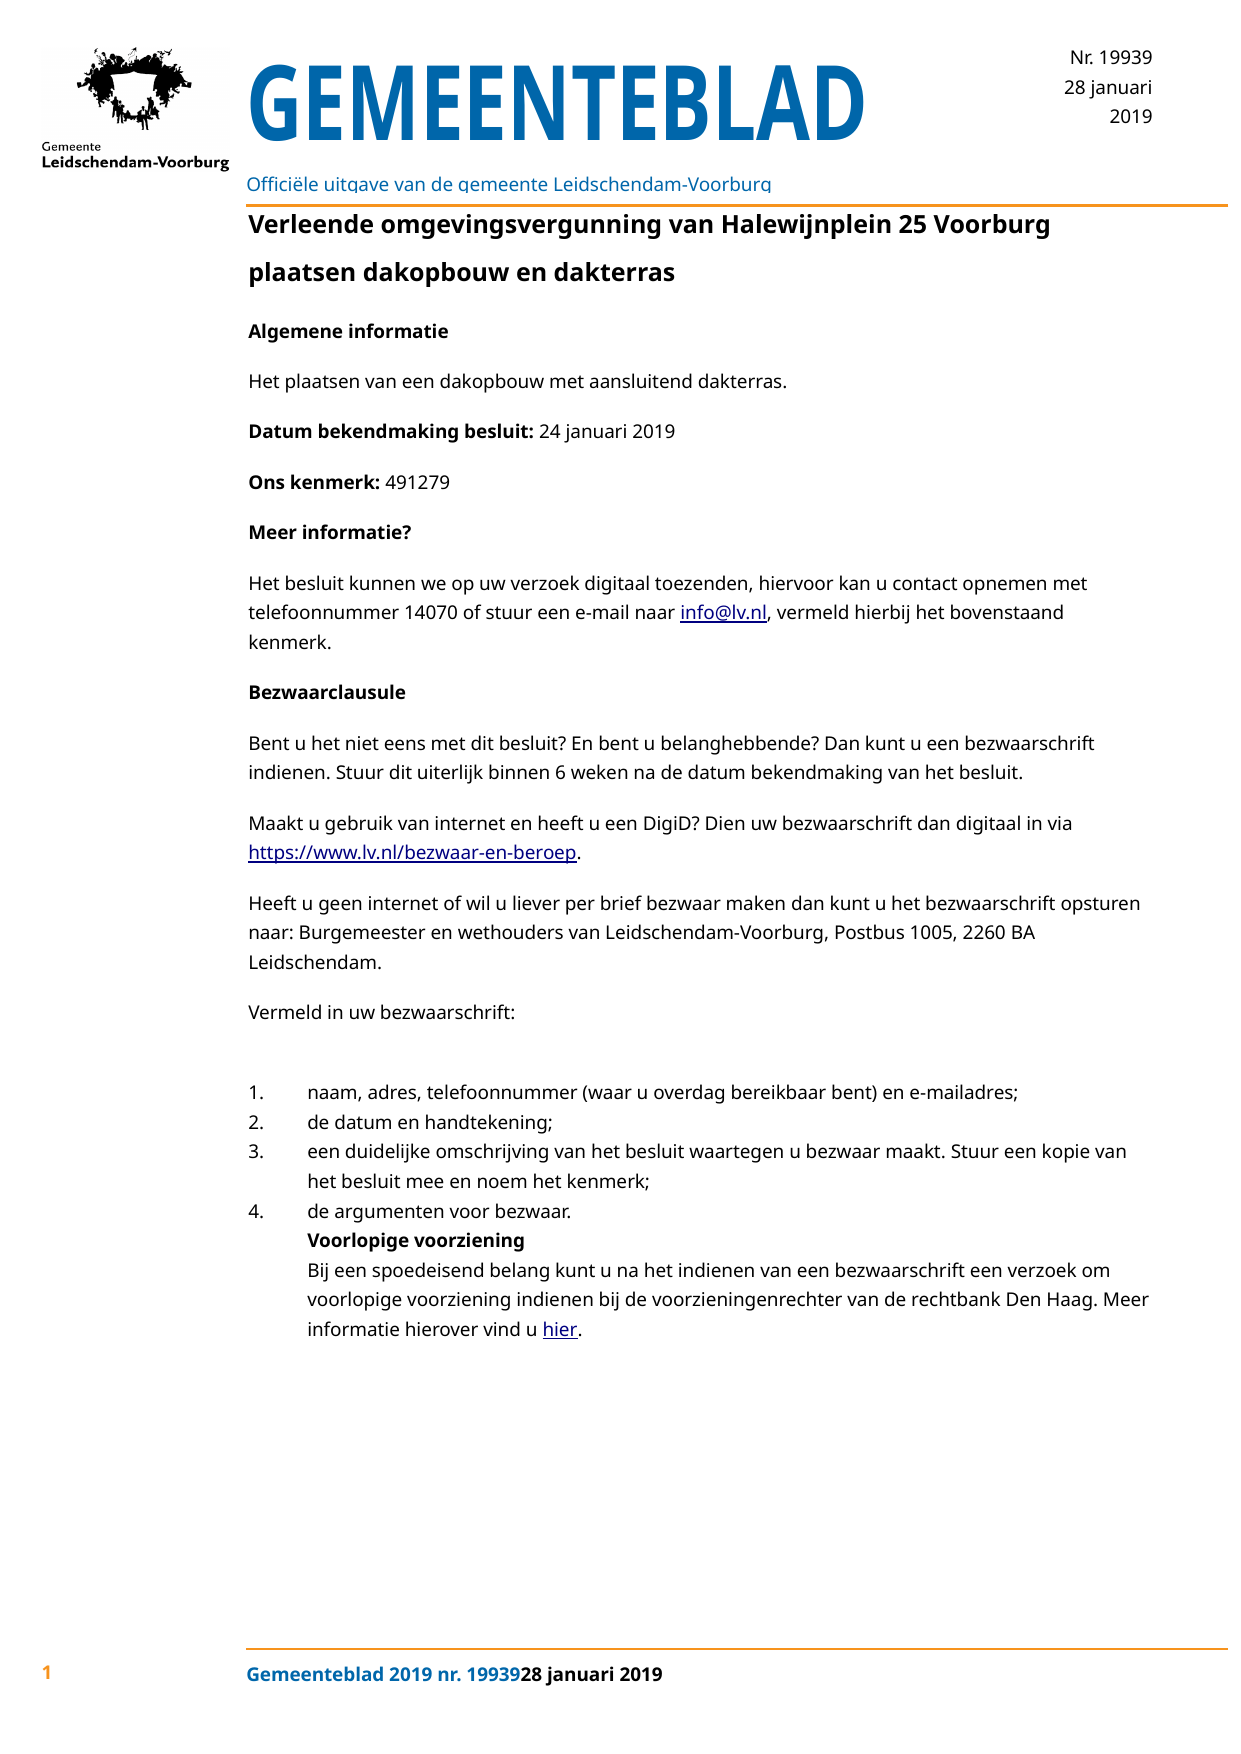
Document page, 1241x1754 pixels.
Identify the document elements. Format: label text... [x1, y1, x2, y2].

list een duidelijke omschrijving van het besluit waartegen u bezwaar maakt. Stuur een kopie van het besluit mee en noem het kenmerk; [248, 1139, 1152, 1194]
text Vermeld in uw bezwaarschrift: [248, 999, 1152, 1025]
list de datum en handtekening; [248, 1109, 1152, 1135]
text Heeft u geen internet of wil u liever per brief bezwaar maken dan kunt u het bezwaarschrift opsturen naar: Burgemeester en wethouders van Leidschendam-Voorburg, Postbus 1005, 2260 BA Leidschendam. [248, 890, 1152, 975]
list Bij een spoedeisend belang kunt u na het indienen van een bezwaarschrift een verzoek om voorlopige voorziening indienen bij de voorzieningenrechter van de rechtbank Den Haag. Meer informatie hierover vind u hier. [248, 1257, 1152, 1342]
text Bent u het niet eens met dit besluit? En bent u belanghebbende? Dan kunt u een bezwaarschrift indienen. Stuur dit uiterlijk binnen 6 weken na de datum bekendmaking van het besluit. [248, 730, 1152, 785]
picture [41, 47, 231, 172]
text Meer informatie? [248, 519, 1152, 545]
text Het plaatsen van een dakopbouw met aansluitend dakterras. [248, 368, 1152, 394]
text Maakt u gebruik van internet en heeft u een DigiD? Dien uw bezwaarschrift dan digitaal in via https://www.lv.nl/bezwaar-en-beroep. [248, 810, 1152, 865]
text Het besluit kunnen we op uw verzoek digitaal toezenden, hiervoor kan u contact opnemen met telefoonnummer 14070 of stuur een e-mail naar info@lv.nl, vermeld hierbij het bovenstaand kenmerk. [248, 570, 1152, 655]
text Bezwaarclausule [248, 679, 1152, 705]
text Datum bekendmaking besluit: 24 januari 2019 [248, 419, 1152, 444]
list naam, adres, telefoonnummer (waar u overdag bereikbaar bent) en e-mailadres; [248, 1079, 1152, 1105]
text Verleende omgevingsvergunning van Halewijnplein 25 Voorburg plaatsen dakopbouw en dakterras [248, 207, 1152, 288]
list de argumenten voor bezwaar. [248, 1198, 1152, 1224]
text Ons kenmerk: 491279 [248, 469, 1152, 495]
list Voorlopige voorziening [248, 1227, 1152, 1253]
text Algemene informatie [248, 318, 1152, 344]
